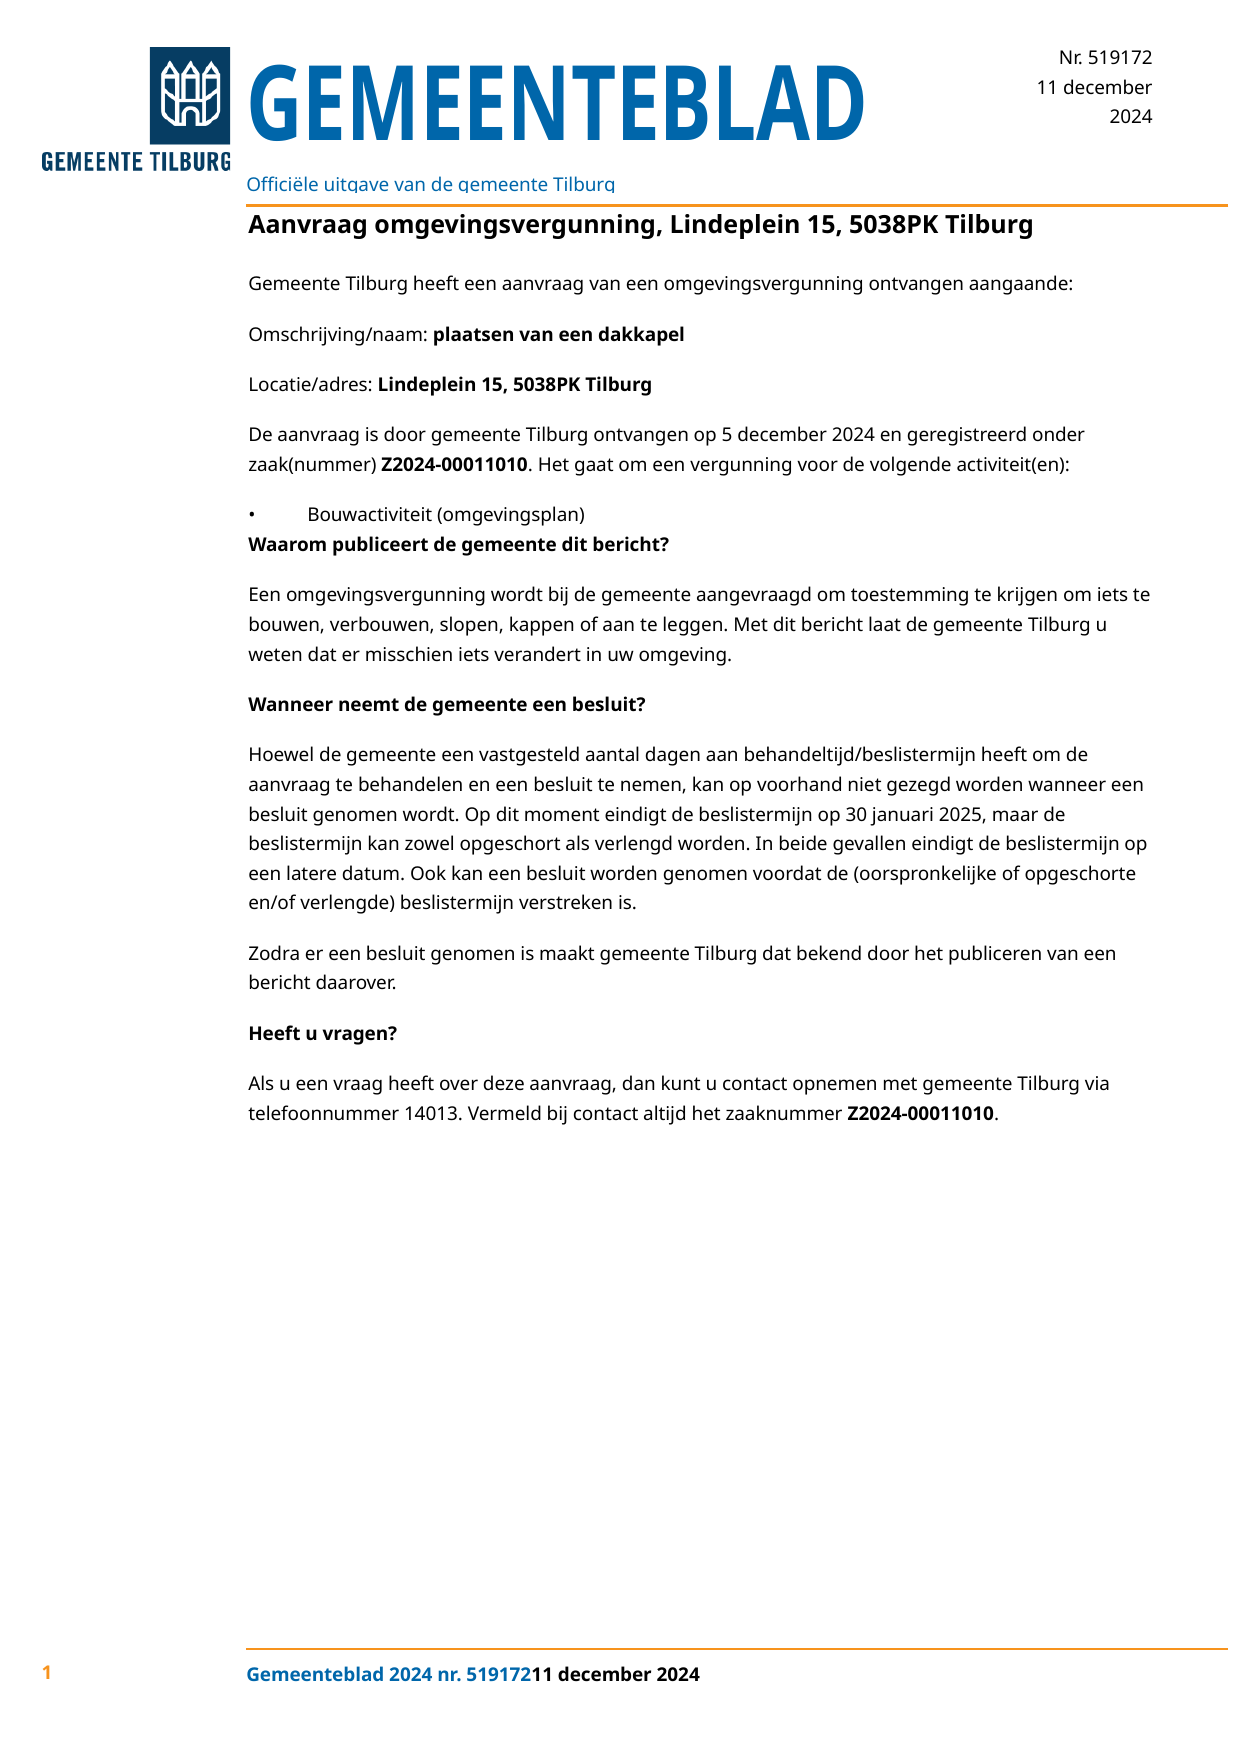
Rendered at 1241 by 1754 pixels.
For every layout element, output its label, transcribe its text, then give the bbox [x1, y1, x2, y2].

text Zodra er een besluit genomen is maakt gemeente Tilburg dat bekend door het publiceren van een bericht daarover. [248, 940, 1152, 995]
text Omschrijving/naam: plaatsen van een dakkapel [248, 321, 1152, 346]
text Als u een vraag heeft over deze aanvraag, dan kunt u contact opnemen met gemeente Tilburg via telefoonnummer 14013. Vermeld bij contact altijd het zaaknummer Z2024-00011010. [248, 1070, 1152, 1126]
text Waarom publiceert de gemeente dit bericht? [248, 531, 1152, 557]
text De aanvraag is door gemeente Tilburg ontvangen op 5 december 2024 en geregistreerd onder zaak(nummer) Z2024-00011010. Het gaat om een vergunning voor de volgende activiteit(en): [248, 422, 1152, 477]
text Gemeente Tilburg heeft een aanvraag van een omgevingsvergunning ontvangen aangaande: [248, 270, 1152, 296]
text Heeft u vragen? [248, 1020, 1152, 1046]
text Aanvraag omgevingsvergunning, Lindeplein 15, 5038PK Tilburg [248, 207, 1152, 241]
text Een omgevingsvergunning wordt bij de gemeente aangevraagd om toestemming te krijgen om iets te bouwen, verbouwen, slopen, kappen of aan te leggen. Met dit bericht laat de gemeente Tilburg u weten dat er misschien iets verandert in uw omgeving. [248, 582, 1152, 666]
text Hoewel de gemeente een vastgesteld aantal dagen aan behandeltijd/beslistermijn heeft om de aanvraag te behandelen en een besluit te nemen, kan op voorhand niet gezegd worden wanneer een besluit genomen wordt. Op dit moment eindigt de beslistermijn op 30 januari 2025, maar de beslistermijn kan zowel opgeschort als verlengd worden. In beide gevallen eindigt de beslistermijn op een latere datum. Ook kan een besluit worden genomen voordat de (oorspronkelijke of opgeschorte en/of verlengde) beslistermijn verstreken is. [248, 742, 1152, 915]
text Locatie/adres: Lindeplein 15, 5038PK Tilburg [248, 371, 1152, 397]
text Wanneer neemt de gemeente een besluit? [248, 691, 1152, 717]
picture [41, 47, 231, 172]
list Bouwactiviteit (omgevingsplan) [248, 502, 1152, 527]
